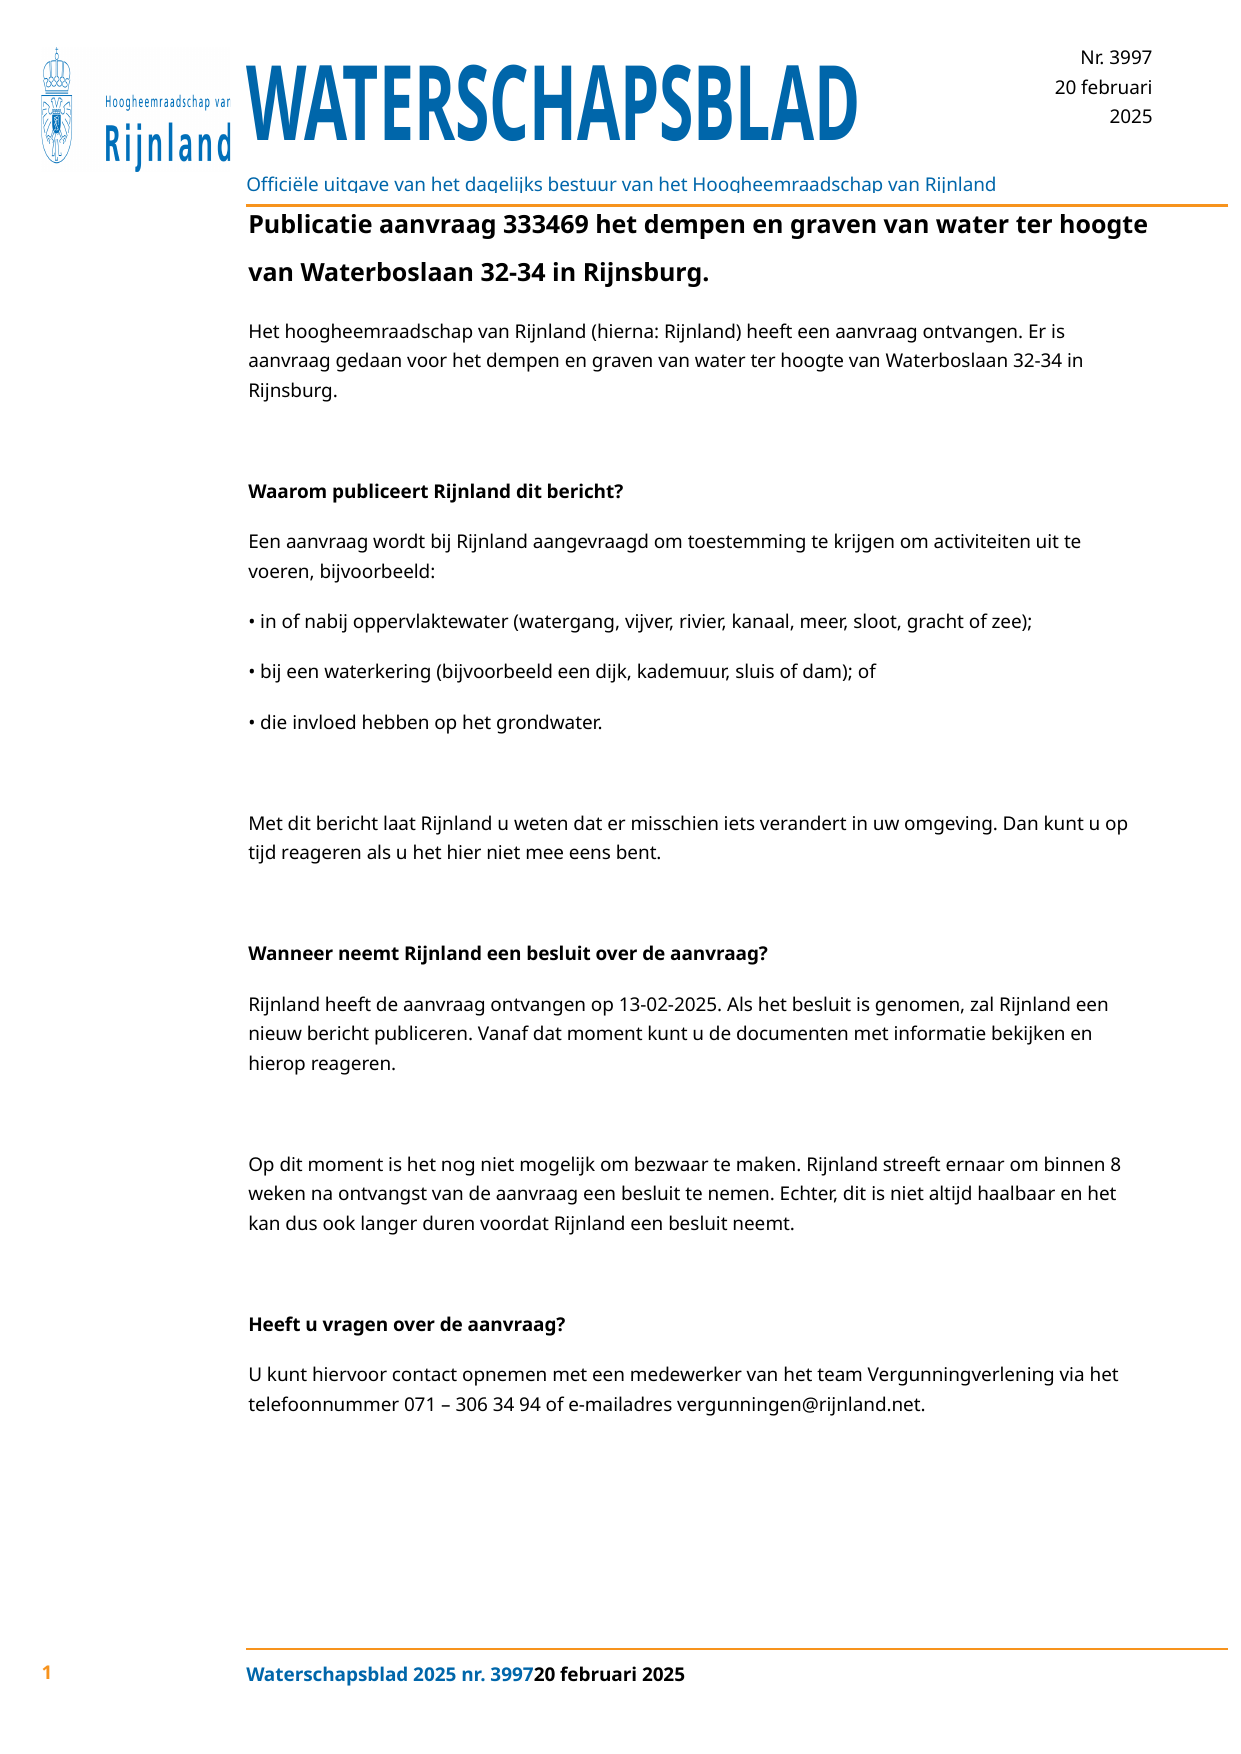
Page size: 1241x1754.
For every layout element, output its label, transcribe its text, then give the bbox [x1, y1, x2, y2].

text Rijnland heeft de aanvraag ontvangen op 13-02-2025. Als het besluit is genomen, zal Rijnland een nieuw bericht publiceren. Vanaf dat moment kunt u de documenten met informatie bekijken en hierop reageren. [248, 991, 1152, 1076]
text Wanneer neemt Rijnland een besluit over de aanvraag? [248, 940, 1152, 966]
text • die invloed hebben op het grondwater. [248, 709, 1152, 735]
text Het hoogheemraadschap van Rijnland (hierna: Rijnland) heeft een aanvraag ontvangen. Er is aanvraag gedaan voor het dempen en graven van water ter hoogte van Waterboslaan 32-34 in Rijnsburg. [248, 318, 1152, 403]
text Een aanvraag wordt bij Rijnland aangevraagd om toestemming te krijgen om activiteiten uit te voeren, bijvoorbeeld: [248, 528, 1152, 584]
picture [41, 47, 231, 172]
text • bij een waterkering (bijvoorbeeld een dijk, kademuur, sluis of dam); of [248, 659, 1152, 684]
text Heeft u vragen over de aanvraag? [248, 1311, 1152, 1337]
text U kunt hiervoor contact opnemen met een medewerker van het team Vergunningverlening via het telefoonnummer 071 – 306 34 94 of e-mailadres vergunningen@rijnland.net. [248, 1361, 1152, 1417]
text • in of nabij oppervlaktewater (watergang, vijver, rivier, kanaal, meer, sloot, gracht of zee); [248, 608, 1152, 634]
text Op dit moment is het nog niet mogelijk om bezwaar te maken. Rijnland streeft ernaar om binnen 8 weken na ontvangst van de aanvraag een besluit te nemen. Echter, dit is niet altijd haalbaar en het kan dus ook langer duren voordat Rijnland een besluit neemt. [248, 1151, 1152, 1236]
text Met dit bericht laat Rijnland u weten dat er misschien iets verandert in uw omgeving. Dan kunt u op tijd reageren als u het hier niet mee eens bent. [248, 810, 1152, 865]
text Publicatie aanvraag 333469 het dempen en graven van water ter hoogte van Waterboslaan 32-34 in Rijnsburg. [248, 207, 1152, 288]
text Waarom publiceert Rijnland dit bericht? [248, 478, 1152, 504]
